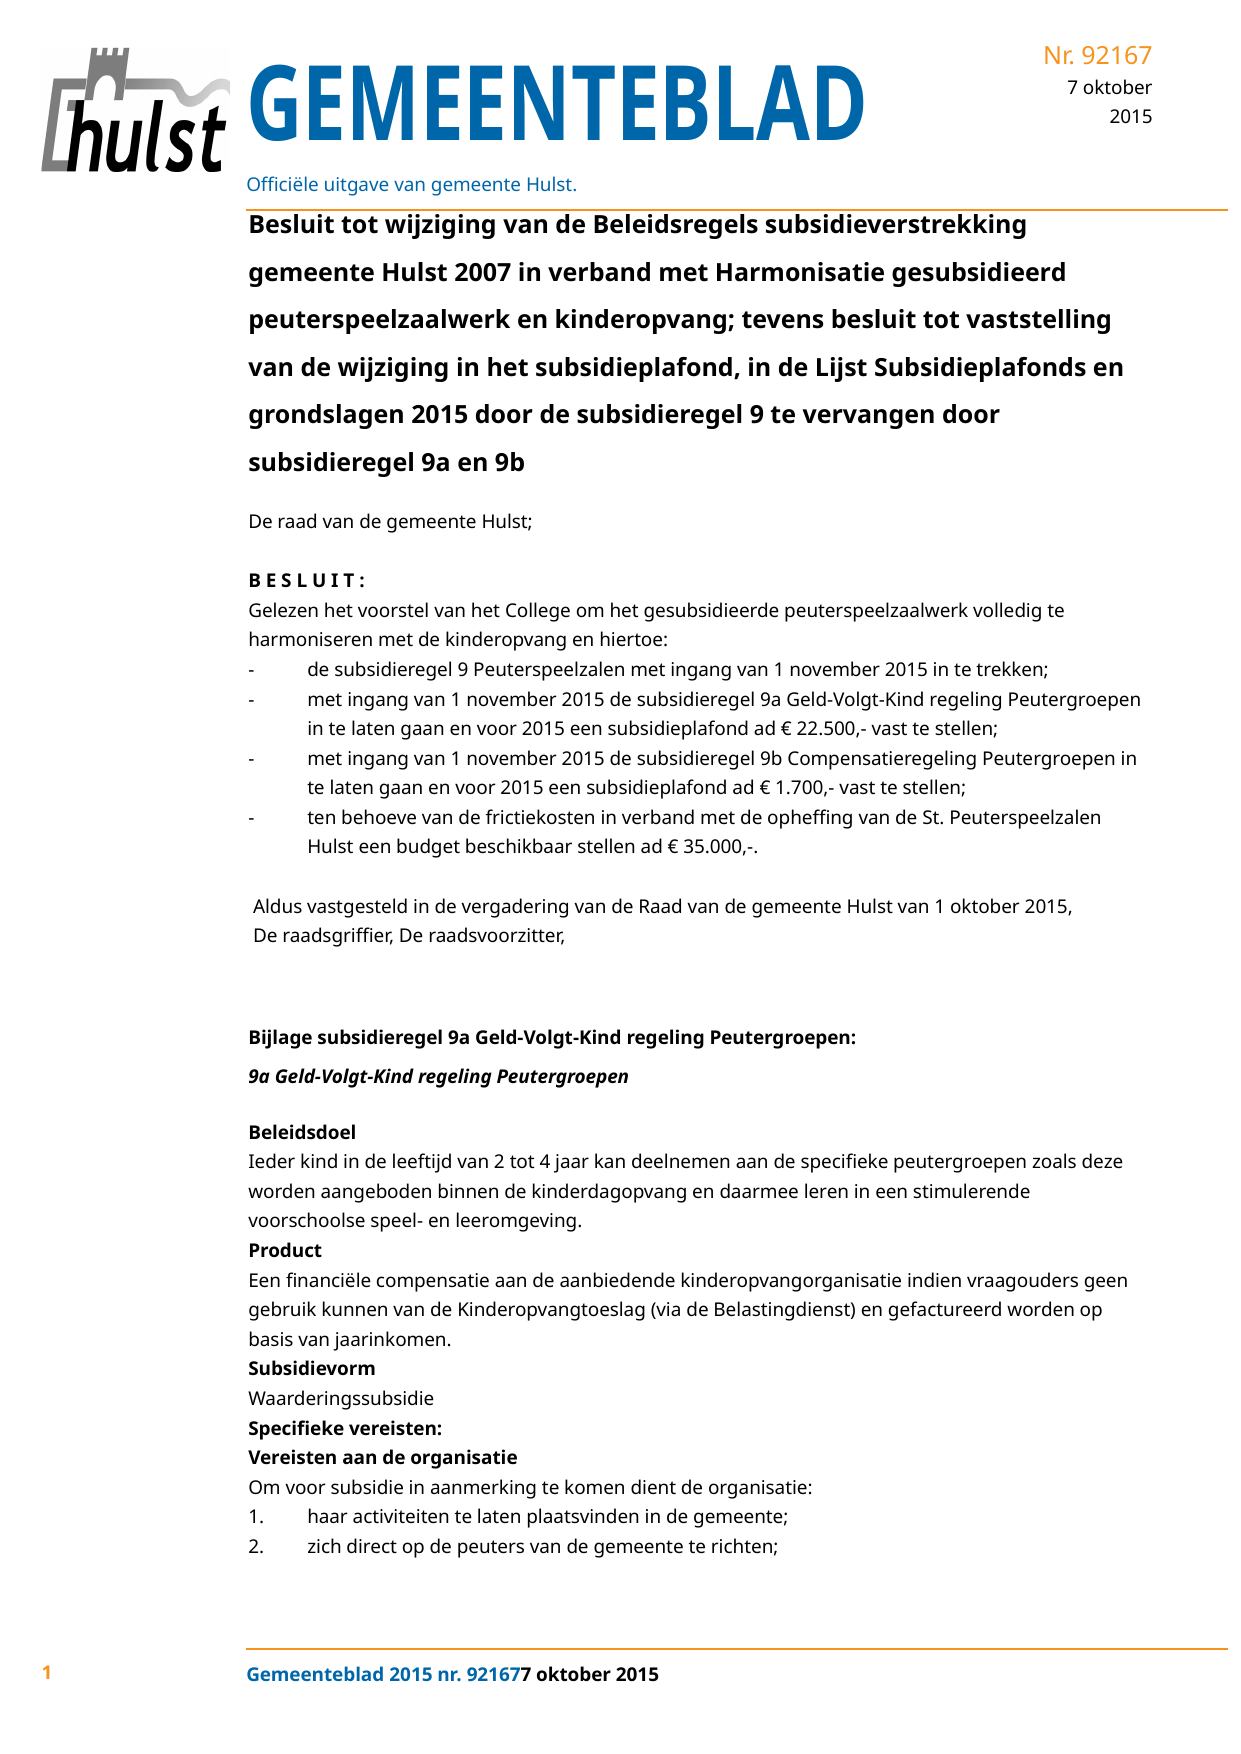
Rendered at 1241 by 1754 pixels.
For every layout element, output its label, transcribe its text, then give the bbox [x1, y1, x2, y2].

list zich direct op de peuters van de gemeente te richten; [248, 1533, 1152, 1559]
text De raadsgriffier, De raadsvoorzitter, [248, 922, 1152, 948]
list ten behoeve van de frictiekosten in verband met de opheffing van de St. Peuterspeelzalen Hulst een budget beschikbaar stellen ad € 35.000,-. [248, 804, 1152, 859]
text Om voor subsidie in aanmerking te komen dient de organisatie: [248, 1474, 1152, 1500]
text Product [248, 1237, 1152, 1263]
text Subsidievorm [248, 1356, 1152, 1381]
text Ieder kind in de leeftijd van 2 tot 4 jaar kan deelnemen aan de specifieke peutergroepen zoals deze worden aangeboden binnen de kinderdagopvang en daarmee leren in een stimulerende voorschoolse speel- en leeromgeving. [248, 1148, 1152, 1233]
list de subsidieregel 9 Peuterspeelzalen met ingang van 1 november 2015 in te trekken; [248, 656, 1152, 682]
picture [41, 47, 231, 172]
text Waarderingssubsidie [248, 1385, 1152, 1411]
text Specifieke vereisten: [248, 1415, 1152, 1441]
text Een financiële compensatie aan de aanbiedende kinderopvangorganisatie indien vraagouders geen gebruik kunnen van de Kinderopvangtoeslag (via de Belastingdienst) en gefactureerd worden op basis van jaarinkomen. [248, 1267, 1152, 1352]
text Vereisten aan de organisatie [248, 1444, 1152, 1470]
text Bijlage subsidieregel 9a Geld-Volgt-Kind regeling Peutergroepen: [248, 1024, 1152, 1050]
text Gelezen het voorstel van het College om het gesubsidieerde peuterspeelzaalwerk volledig te harmoniseren met de kinderopvang en hiertoe: [248, 597, 1152, 652]
text De raad van de gemeente Hulst; [248, 508, 1152, 534]
text Aldus vastgesteld in de vergadering van de Raad van de gemeente Hulst van 1 oktober 2015, [248, 893, 1152, 919]
list met ingang van 1 november 2015 de subsidieregel 9b Compensatieregeling Peutergroepen in te laten gaan en voor 2015 een subsidieplafond ad € 1.700,- vast te stellen; [248, 745, 1152, 800]
list haar activiteiten te laten plaatsvinden in de gemeente; [248, 1503, 1152, 1529]
text Beleidsdoel [248, 1119, 1152, 1145]
text Besluit tot wijziging van de Beleidsregels subsidieverstrekking gemeente Hulst 2007 in verband met Harmonisatie gesubsidieerd peuterspeelzaalwerk en kinderopvang; tevens besluit tot vaststelling van de wijziging in het subsidieplafond, in de Lijst Subsidieplafonds en grondslagen 2015 door de subsidieregel 9 te vervangen door subsidieregel 9a en 9b [248, 211, 1152, 479]
text 9a Geld-Volgt-Kind regeling Peutergroepen [248, 1064, 1152, 1089]
text B E S L U I T : [248, 567, 1152, 593]
list met ingang van 1 november 2015 de subsidieregel 9a Geld-Volgt-Kind regeling Peutergroepen in te laten gaan en voor 2015 een subsidieplafond ad € 22.500,- vast te stellen; [248, 686, 1152, 741]
